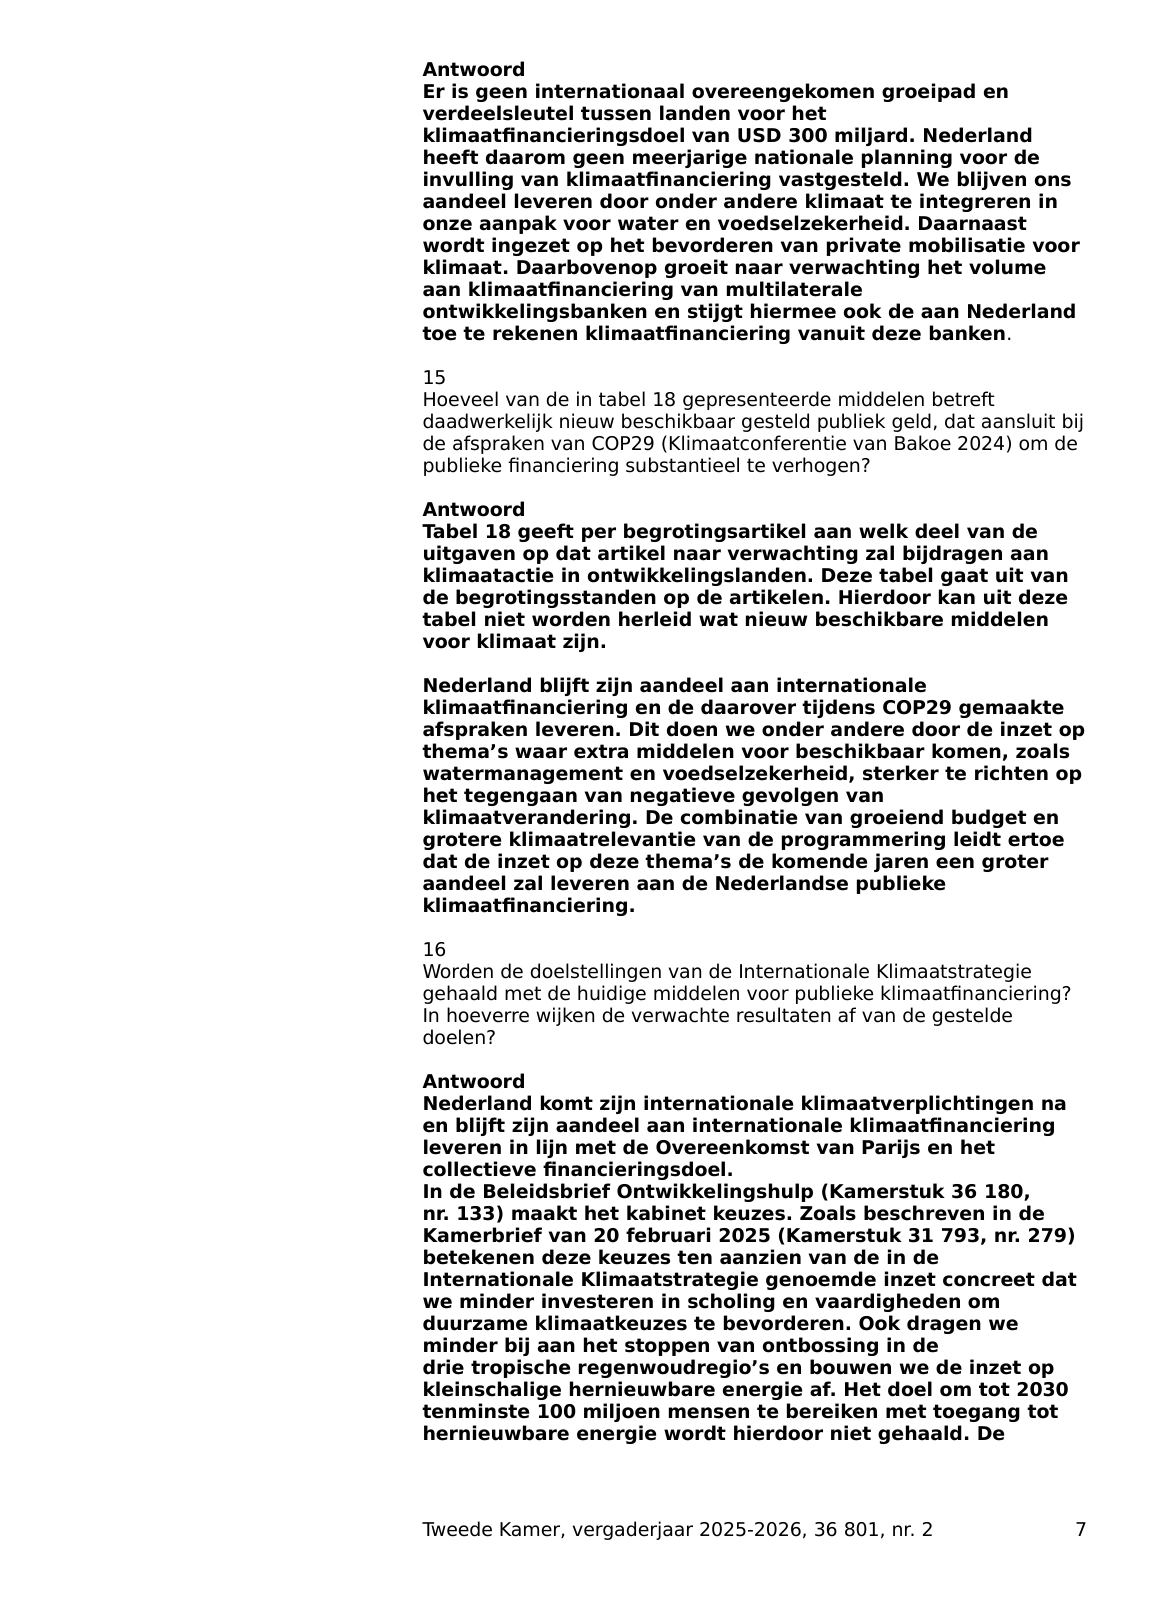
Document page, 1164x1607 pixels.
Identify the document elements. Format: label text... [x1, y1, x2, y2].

text Hoeveel van de in tabel 18 gepresenteerde middelen betreft daadwerkelijk nieuw beschikbaar gesteld publiek geld, dat aansluit bij de afspraken van COP29 (Klimaatconferentie van Bakoe 2024) om de publieke financiering substantieel te verhogen? [422, 389, 1087, 477]
text 15 [422, 367, 1087, 389]
text Antwoord [422, 1071, 1087, 1093]
text Tabel 18 geeft per begrotingsartikel aan welk deel van de uitgaven op dat artikel naar verwachting zal bijdragen aan klimaatactie in ontwikkelingslanden. Deze tabel gaat uit van de begrotingsstanden op de artikelen. Hierdoor kan uit deze tabel niet worden herleid wat nieuw beschikbare middelen voor klimaat zijn. [422, 521, 1087, 653]
text In de Beleidsbrief Ontwikkelingshulp (Kamerstuk 36 180, nr. 133) maakt het kabinet keuzes. Zoals beschreven in de Kamerbrief van 20 februari 2025 (Kamerstuk 31 793, nr. 279) betekenen deze keuzes ten aanzien van de in de Internationale Klimaatstrategie genoemde inzet concreet dat we minder investeren in scholing en vaardigheden om duurzame klimaatkeuzes te bevorderen. Ook dragen we minder bij aan het stoppen van ontbossing in de drie tropische regenwoudregio’s en bouwen we de inzet op kleinschalige hernieuwbare energie af. Het doel om tot 2030 tenminste 100 miljoen mensen te bereiken met toegang tot hernieuwbare energie wordt hierdoor niet gehaald. De [422, 1181, 1087, 1445]
text Antwoord [422, 499, 1087, 521]
text Antwoord [422, 59, 1087, 81]
text Nederland blijft zijn aandeel aan internationale klimaatfinanciering en de daarover tijdens COP29 gemaakte afspraken leveren. Dit doen we onder andere door de inzet op thema’s waar extra middelen voor beschikbaar komen, zoals watermanagement en voedselzekerheid, sterker te richten op het tegengaan van negatieve gevolgen van klimaatverandering. De combinatie van groeiend budget en grotere klimaatrelevantie van de programmering leidt ertoe dat de inzet op deze thema’s de komende jaren een groter aandeel zal leveren aan de Nederlandse publieke klimaatfinanciering. [422, 675, 1087, 917]
text Er is geen internationaal overeengekomen groeipad en verdeelsleutel tussen landen voor het klimaatfinancieringsdoel van USD 300 miljard. Nederland heeft daarom geen meerjarige nationale planning voor de invulling van klimaatfinanciering vastgesteld. We blijven ons aandeel leveren door onder andere klimaat te integreren in onze aanpak voor water en voedselzekerheid. Daarnaast wordt ingezet op het bevorderen van private mobilisatie voor klimaat. Daarbovenop groeit naar verwachting het volume aan klimaatfinanciering van multilaterale ontwikkelingsbanken en stijgt hiermee ook de aan Nederland toe te rekenen klimaatfinanciering vanuit deze banken. [422, 81, 1087, 345]
text Nederland komt zijn internationale klimaatverplichtingen na en blijft zijn aandeel aan internationale klimaatfinanciering leveren in lijn met de Overeenkomst van Parijs en het collectieve financieringsdoel. [422, 1093, 1087, 1181]
text Worden de doelstellingen van de Internationale Klimaatstrategie gehaald met de huidige middelen voor publieke klimaatfinanciering? In hoeverre wijken de verwachte resultaten af van de gestelde doelen? [422, 961, 1087, 1049]
text 16 [422, 939, 1087, 961]
